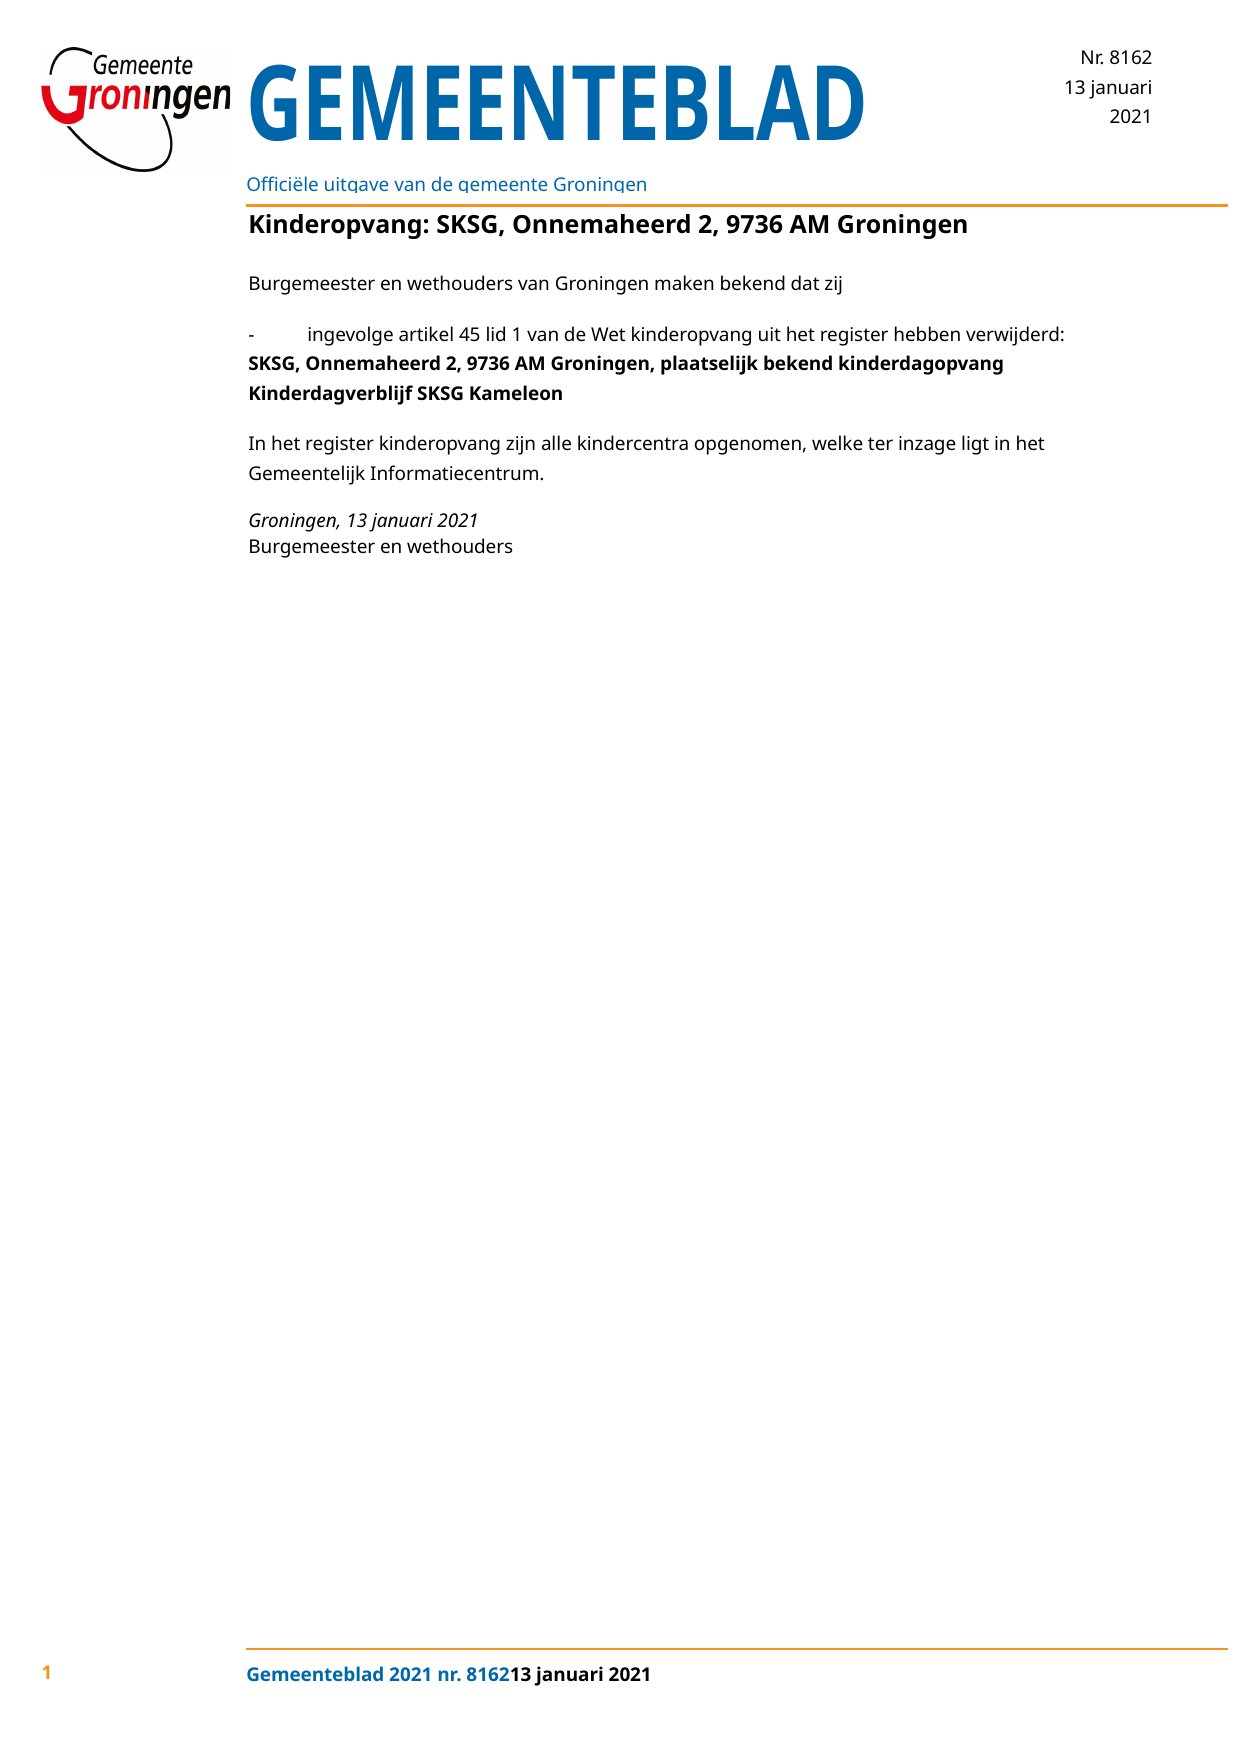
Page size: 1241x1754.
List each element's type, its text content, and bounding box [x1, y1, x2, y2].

text Groningen, 13 januari 2021 [248, 508, 1152, 533]
text SKSG, Onnemaheerd 2, 9736 AM Groningen, plaatselijk bekend kinderdagopvang Kinderdagverblijf SKSG Kameleon [248, 350, 1152, 406]
picture [41, 47, 231, 172]
text Burgemeester en wethouders [248, 533, 1152, 559]
text In het register kinderopvang zijn alle kindercentra opgenomen, welke ter inzage ligt in het Gemeentelijk Informatiecentrum. [248, 430, 1152, 486]
text Kinderopvang: SKSG, Onnemaheerd 2, 9736 AM Groningen [248, 207, 1152, 241]
text Burgemeester en wethouders van Groningen maken bekend dat zij [248, 270, 1152, 296]
list ingevolge artikel 45 lid 1 van de Wet kinderopvang uit het register hebben verwijderd: [248, 321, 1152, 346]
